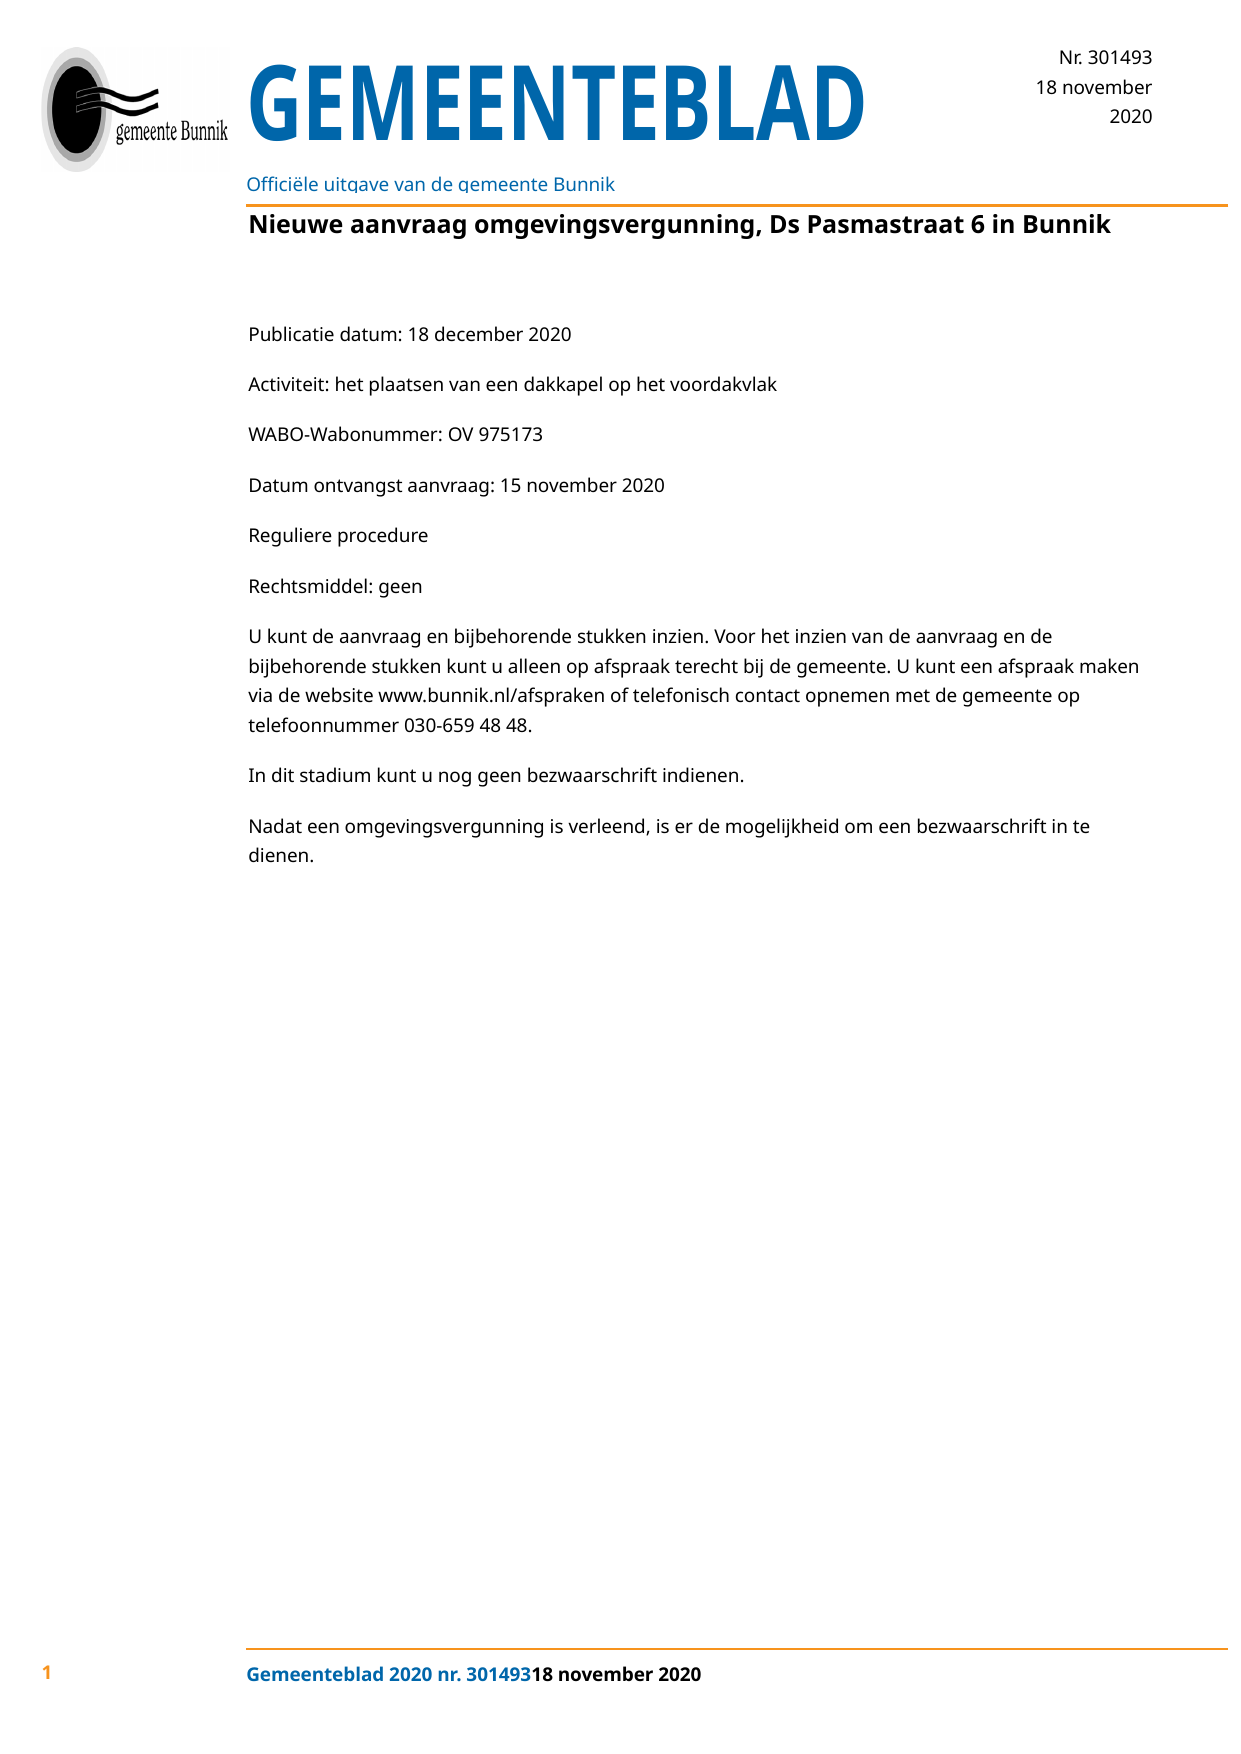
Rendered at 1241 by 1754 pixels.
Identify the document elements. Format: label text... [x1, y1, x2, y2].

text Publicatie datum: 18 december 2020 [248, 321, 1152, 346]
text Nieuwe aanvraag omgevingsvergunning, Ds Pasmastraat 6 in Bunnik [248, 207, 1152, 241]
text Nadat een omgevingsvergunning is verleend, is er de mogelijkheid om een bezwaarschrift in te dienen. [248, 813, 1152, 868]
text Reguliere procedure [248, 522, 1152, 548]
text Activiteit: het plaatsen van een dakkapel op het voordakvlak [248, 371, 1152, 397]
picture [41, 47, 231, 172]
text U kunt de aanvraag en bijbehorende stukken inzien. Voor het inzien van de aanvraag en de bijbehorende stukken kunt u alleen op afspraak terecht bij de gemeente. U kunt een afspraak maken via de website www.bunnik.nl/afspraken of telefonisch contact opnemen met de gemeente op telefoonnummer 030-659 48 48. [248, 623, 1152, 738]
text Datum ontvangst aanvraag: 15 november 2020 [248, 472, 1152, 498]
text Rechtsmiddel: geen [248, 573, 1152, 598]
text In dit stadium kunt u nog geen bezwaarschrift indienen. [248, 762, 1152, 788]
text WABO-Wabonummer: OV 975173 [248, 422, 1152, 447]
